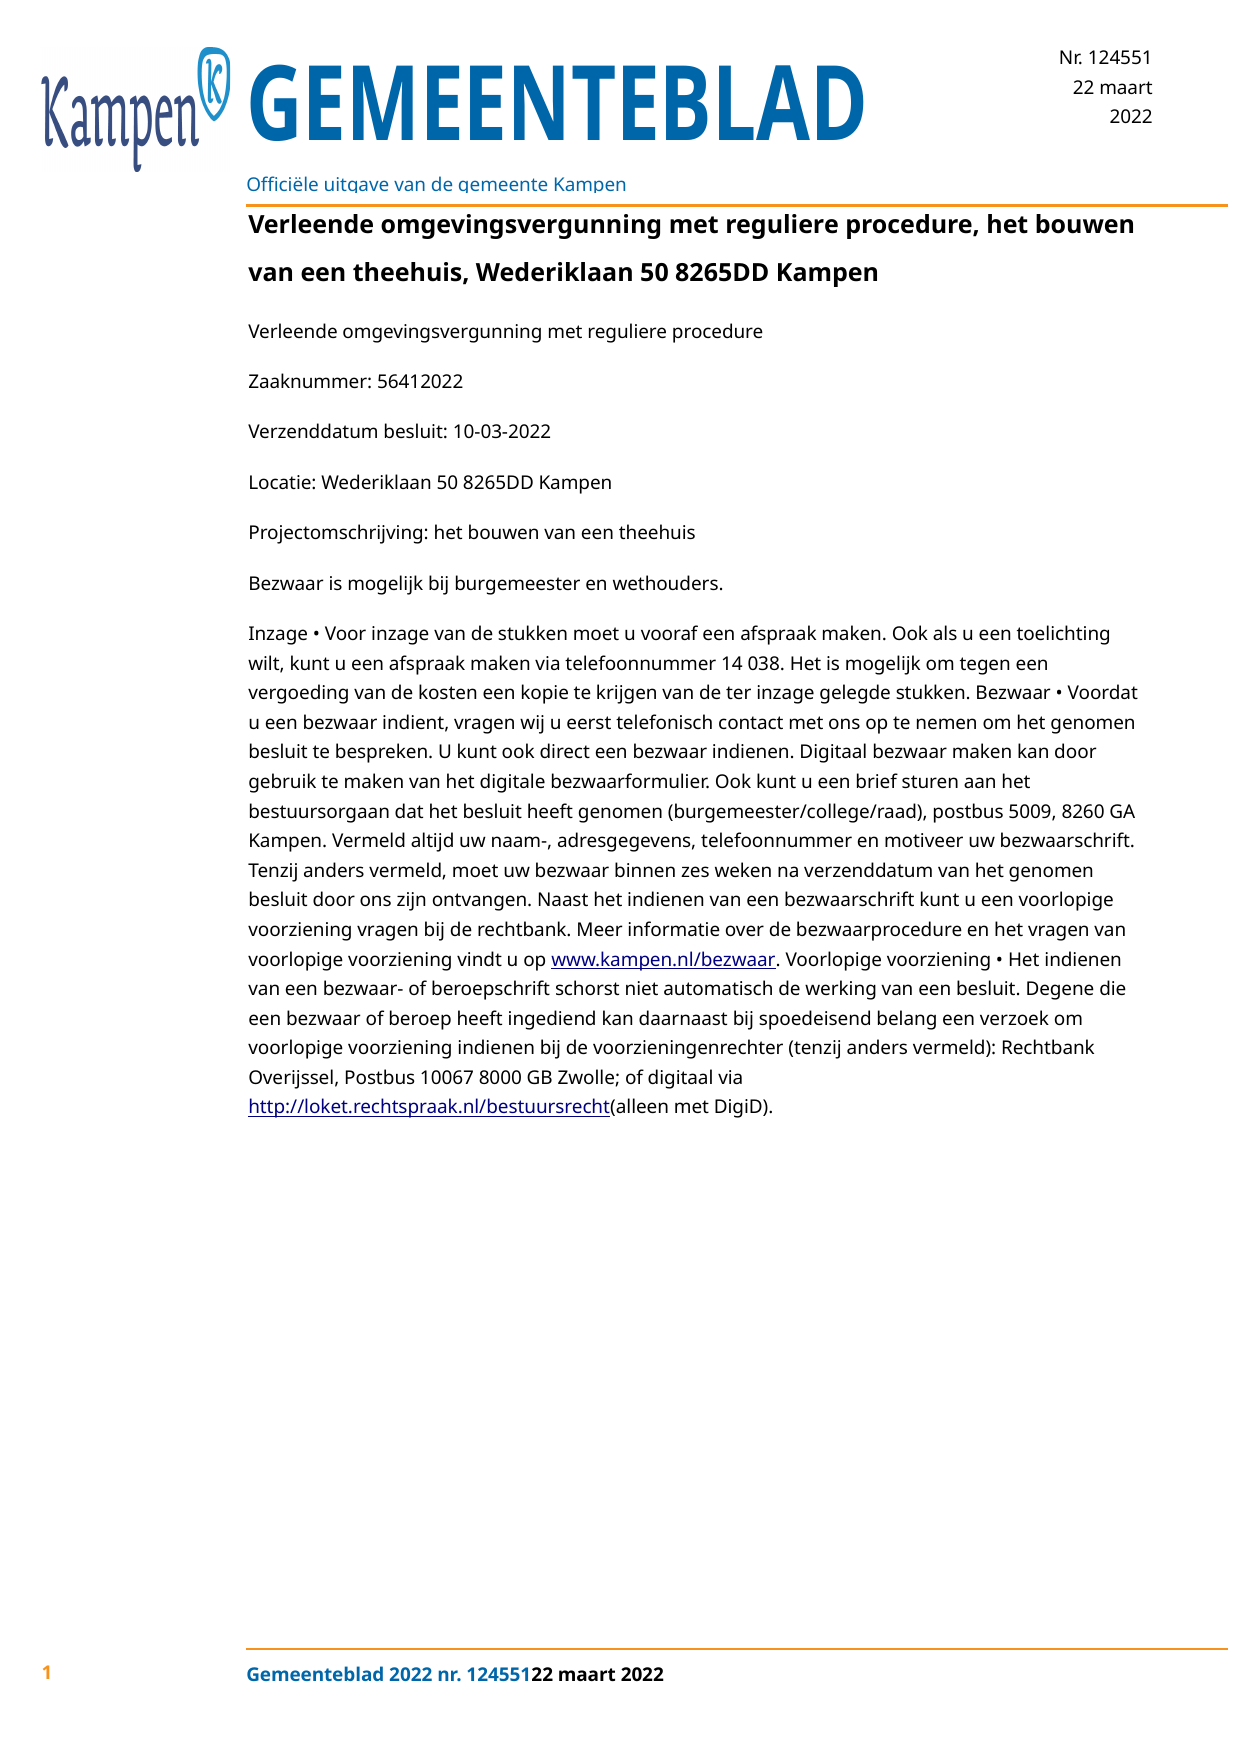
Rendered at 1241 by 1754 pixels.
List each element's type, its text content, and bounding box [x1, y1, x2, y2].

text Verleende omgevingsvergunning met reguliere procedure, het bouwen van een theehuis, Wederiklaan 50 8265DD Kampen [248, 207, 1152, 288]
text Verleende omgevingsvergunning met reguliere procedure [248, 318, 1152, 344]
text Zaaknummer: 56412022 [248, 368, 1152, 394]
text Bezwaar is mogelijk bij burgemeester en wethouders. [248, 570, 1152, 596]
text Verzenddatum besluit: 10-03-2022 [248, 419, 1152, 444]
text Locatie: Wederiklaan 50 8265DD Kampen [248, 469, 1152, 495]
text Projectomschrijving: het bouwen van een theehuis [248, 519, 1152, 545]
text Inzage • Voor inzage van de stukken moet u vooraf een afspraak maken. Ook als u een toelichting wilt, kunt u een afspraak maken via telefoonnummer 14 038. Het is mogelijk om tegen een vergoeding van de kosten een kopie te krijgen van de ter inzage gelegde stukken. Bezwaar • Voordat u een bezwaar indient, vragen wij u eerst telefonisch contact met ons op te nemen om het genomen besluit te bespreken. U kunt ook direct een bezwaar indienen. Digitaal bezwaar maken kan door gebruik te maken van het digitale bezwaarformulier. Ook kunt u een brief sturen aan het bestuursorgaan dat het besluit heeft genomen (burgemeester/college/raad), postbus 5009, 8260 GA Kampen. Vermeld altijd uw naam-, adresgegevens, telefoonnummer en motiveer uw bezwaarschrift. Tenzij anders vermeld, moet uw bezwaar binnen zes weken na verzenddatum van het genomen besluit door ons zijn ontvangen. Naast het indienen van een bezwaarschrift kunt u een voorlopige voorziening vragen bij de rechtbank. Meer informatie over de bezwaarprocedure en het vragen van voorlopige voorziening vindt u op www.kampen.nl/bezwaar. Voorlopige voorziening • Het indienen van een bezwaar- of beroepschrift schorst niet automatisch de werking van een besluit. Degene die een bezwaar of beroep heeft ingediend kan daarnaast bij spoedeisend belang een verzoek om voorlopige voorziening indienen bij de voorzieningenrechter (tenzij anders vermeld): Rechtbank Overijssel, Postbus 10067 8000 GB Zwolle; of digitaal via http://loket.rechtspraak.nl/bestuursrecht(alleen met DigiD). [248, 620, 1152, 1119]
picture [41, 47, 231, 172]
